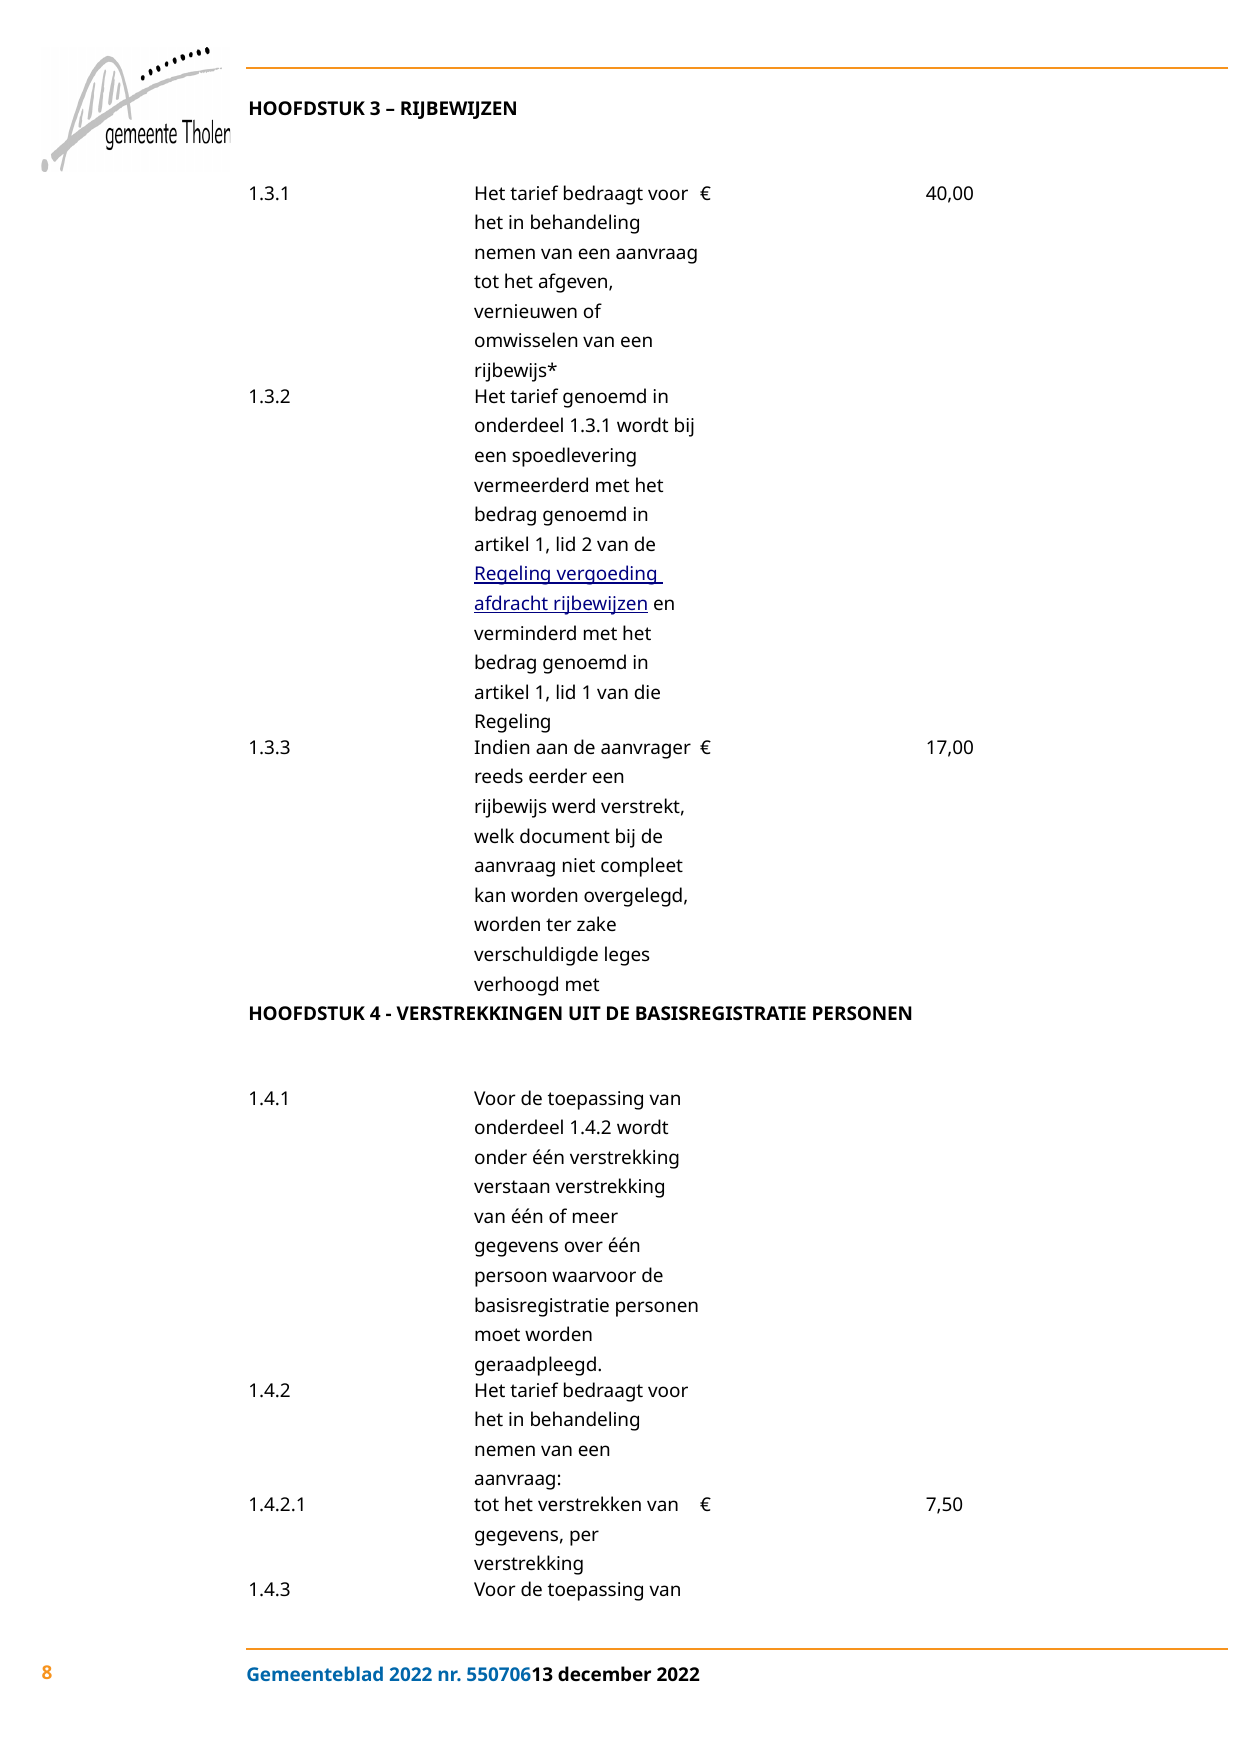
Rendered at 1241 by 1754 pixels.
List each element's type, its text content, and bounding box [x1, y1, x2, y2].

table_cell 1.4.3 [248, 1576, 474, 1602]
table_cell 1.3.3 [248, 734, 474, 997]
table_header [474, 154, 700, 180]
table_header [700, 1059, 1152, 1085]
table_cell 40,00 [926, 180, 1152, 383]
table_cell € [700, 180, 926, 383]
table_cell € [700, 1491, 926, 1576]
table_cell € [700, 734, 926, 997]
table_cell [700, 1576, 926, 1602]
text HOOFDSTUK 3 – RIJBEWIJZEN [248, 95, 1152, 121]
table_header [248, 1059, 474, 1085]
table_cell Het tarief bedraagt voor het in behandeling nemen van een aanvraag tot het afgeven, vernieuwen of omwisselen van een rijbewijs* [474, 180, 700, 383]
table_cell [926, 383, 1152, 734]
text HOOFDSTUK 4 - VERSTREKKINGEN UIT DE BASISREGISTRATIE PERSONEN [248, 1000, 1152, 1026]
table_cell Indien aan de aanvrager reeds eerder een rijbewijs werd verstrekt, welk document bij de aanvraag niet compleet kan worden overgelegd, worden ter zake verschuldigde leges verhoogd met [474, 734, 700, 997]
table_cell [700, 1085, 926, 1377]
table_cell Het tarief genoemd in onderdeel 1.3.1 wordt bij een spoedlevering vermeerderd met het bedrag genoemd in artikel 1, lid 2 van de Regeling vergoeding afdracht rijbewijzen en verminderd met het bedrag genoemd in artikel 1, lid 1 van die Regeling [474, 383, 700, 734]
table_header [474, 1059, 700, 1085]
table_cell 17,00 [926, 734, 1152, 997]
table_cell [926, 1085, 1152, 1377]
table_cell Het tarief bedraagt voor het in behandeling nemen van een aanvraag: [474, 1377, 700, 1491]
table_cell Voor de toepassing van onderdeel 1.4.2 wordt onder één verstrekking verstaan verstrekking van één of meer gegevens over één persoon waarvoor de basisregistratie personen moet worden geraadpleegd. [474, 1085, 700, 1377]
table_cell tot het verstrekken van gegevens, per verstrekking [474, 1491, 700, 1576]
table_cell [700, 383, 926, 734]
table_header [926, 154, 1152, 180]
table_header [248, 154, 474, 180]
table_cell Voor de toepassing van [474, 1576, 700, 1602]
table_cell 1.4.2 [248, 1377, 474, 1491]
table_cell [926, 1576, 1152, 1602]
table_cell 1.4.1 [248, 1085, 474, 1377]
table_cell [700, 1377, 926, 1491]
picture [41, 47, 231, 172]
table_header [700, 154, 926, 180]
table_cell 1.4.2.1 [248, 1491, 474, 1576]
table_cell 1.3.1 [248, 180, 474, 383]
table_cell 7,50 [926, 1491, 1152, 1576]
table_cell [926, 1377, 1152, 1491]
table_cell 1.3.2 [248, 383, 474, 734]
